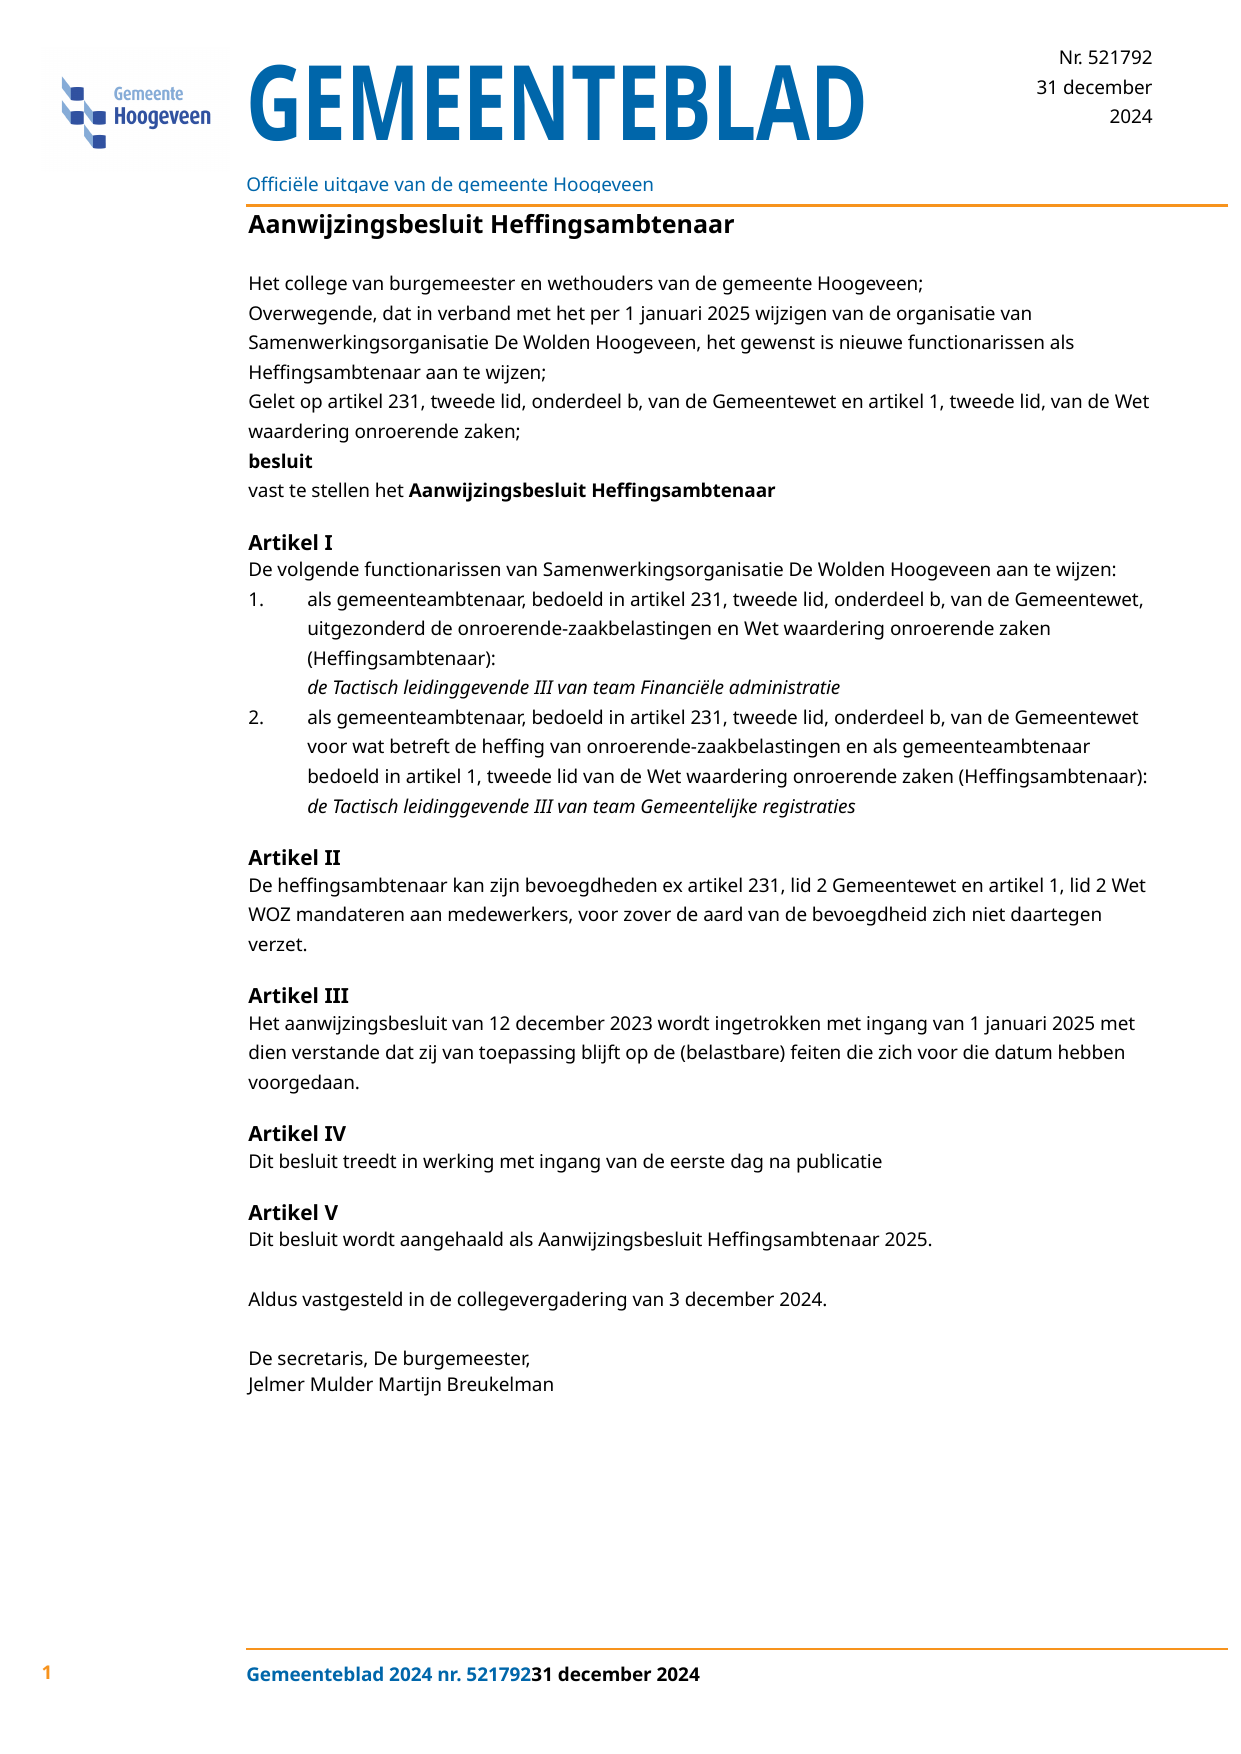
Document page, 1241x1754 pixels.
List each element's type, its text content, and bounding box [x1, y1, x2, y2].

list de Tactisch leidinggevende III van team Financiële administratie [248, 674, 1152, 700]
text Dit besluit treedt in werking met ingang van de eerste dag na publicatie [248, 1148, 1152, 1173]
text Dit besluit wordt aangehaald als Aanwijzingsbesluit Heffingsambtenaar 2025. [248, 1227, 1152, 1252]
text vast te stellen het Aanwijzingsbesluit Heffingsambtenaar [248, 477, 1152, 503]
text Aldus vastgesteld in de collegevergadering van 3 december 2024. [248, 1286, 1152, 1312]
text Artikel III [248, 981, 1152, 1010]
text De volgende functionarissen van Samenwerkingsorganisatie De Wolden Hoogeveen aan te wijzen: [248, 556, 1152, 582]
list als gemeenteambtenaar, bedoeld in artikel 231, tweede lid, onderdeel b, van de Gemeentewet voor wat betreft de heffing van onroerende-zaakbelastingen en als gemeenteambtenaar bedoeld in artikel 1, tweede lid van de Wet waardering onroerende zaken (Heffingsambtenaar): [248, 704, 1152, 789]
picture [41, 47, 231, 172]
text besluit [248, 448, 1152, 473]
text Aanwijzingsbesluit Heffingsambtenaar [248, 207, 1152, 241]
text Artikel I [248, 528, 1152, 556]
text Gelet op artikel 231, tweede lid, onderdeel b, van de Gemeentewet en artikel 1, tweede lid, van de Wet waardering onroerende zaken; [248, 389, 1152, 444]
text Artikel IV [248, 1119, 1152, 1148]
text Het aanwijzingsbesluit van 12 december 2023 wordt ingetrokken met ingang van 1 januari 2025 met dien verstande dat zij van toepassing blijft op de (belastbare) feiten die zich voor die datum hebben voorgedaan. [248, 1010, 1152, 1095]
list de Tactisch leidinggevende III van team Gemeentelijke registraties [248, 793, 1152, 819]
text Artikel V [248, 1198, 1152, 1227]
text De heffingsambtenaar kan zijn bevoegdheden ex artikel 231, lid 2 Gemeentewet en artikel 1, lid 2 Wet WOZ mandateren aan medewerkers, voor zover de aard van de bevoegdheid zich niet daartegen verzet. [248, 872, 1152, 957]
text Overwegende, dat in verband met het per 1 januari 2025 wijzigen van de organisatie van Samenwerkingsorganisatie De Wolden Hoogeveen, het gewenst is nieuwe functionarissen als Heffingsambtenaar aan te wijzen; [248, 300, 1152, 385]
text Jelmer Mulder Martijn Breukelman [248, 1371, 1152, 1396]
text De secretaris, De burgemeester, [248, 1345, 1152, 1371]
list als gemeenteambtenaar, bedoeld in artikel 231, tweede lid, onderdeel b, van de Gemeentewet, uitgezonderd de onroerende-zaakbelastingen en Wet waardering onroerende zaken (Heffingsambtenaar): [248, 586, 1152, 671]
text Het college van burgemeester en wethouders van de gemeente Hoogeveen; [248, 270, 1152, 296]
text Artikel II [248, 843, 1152, 872]
